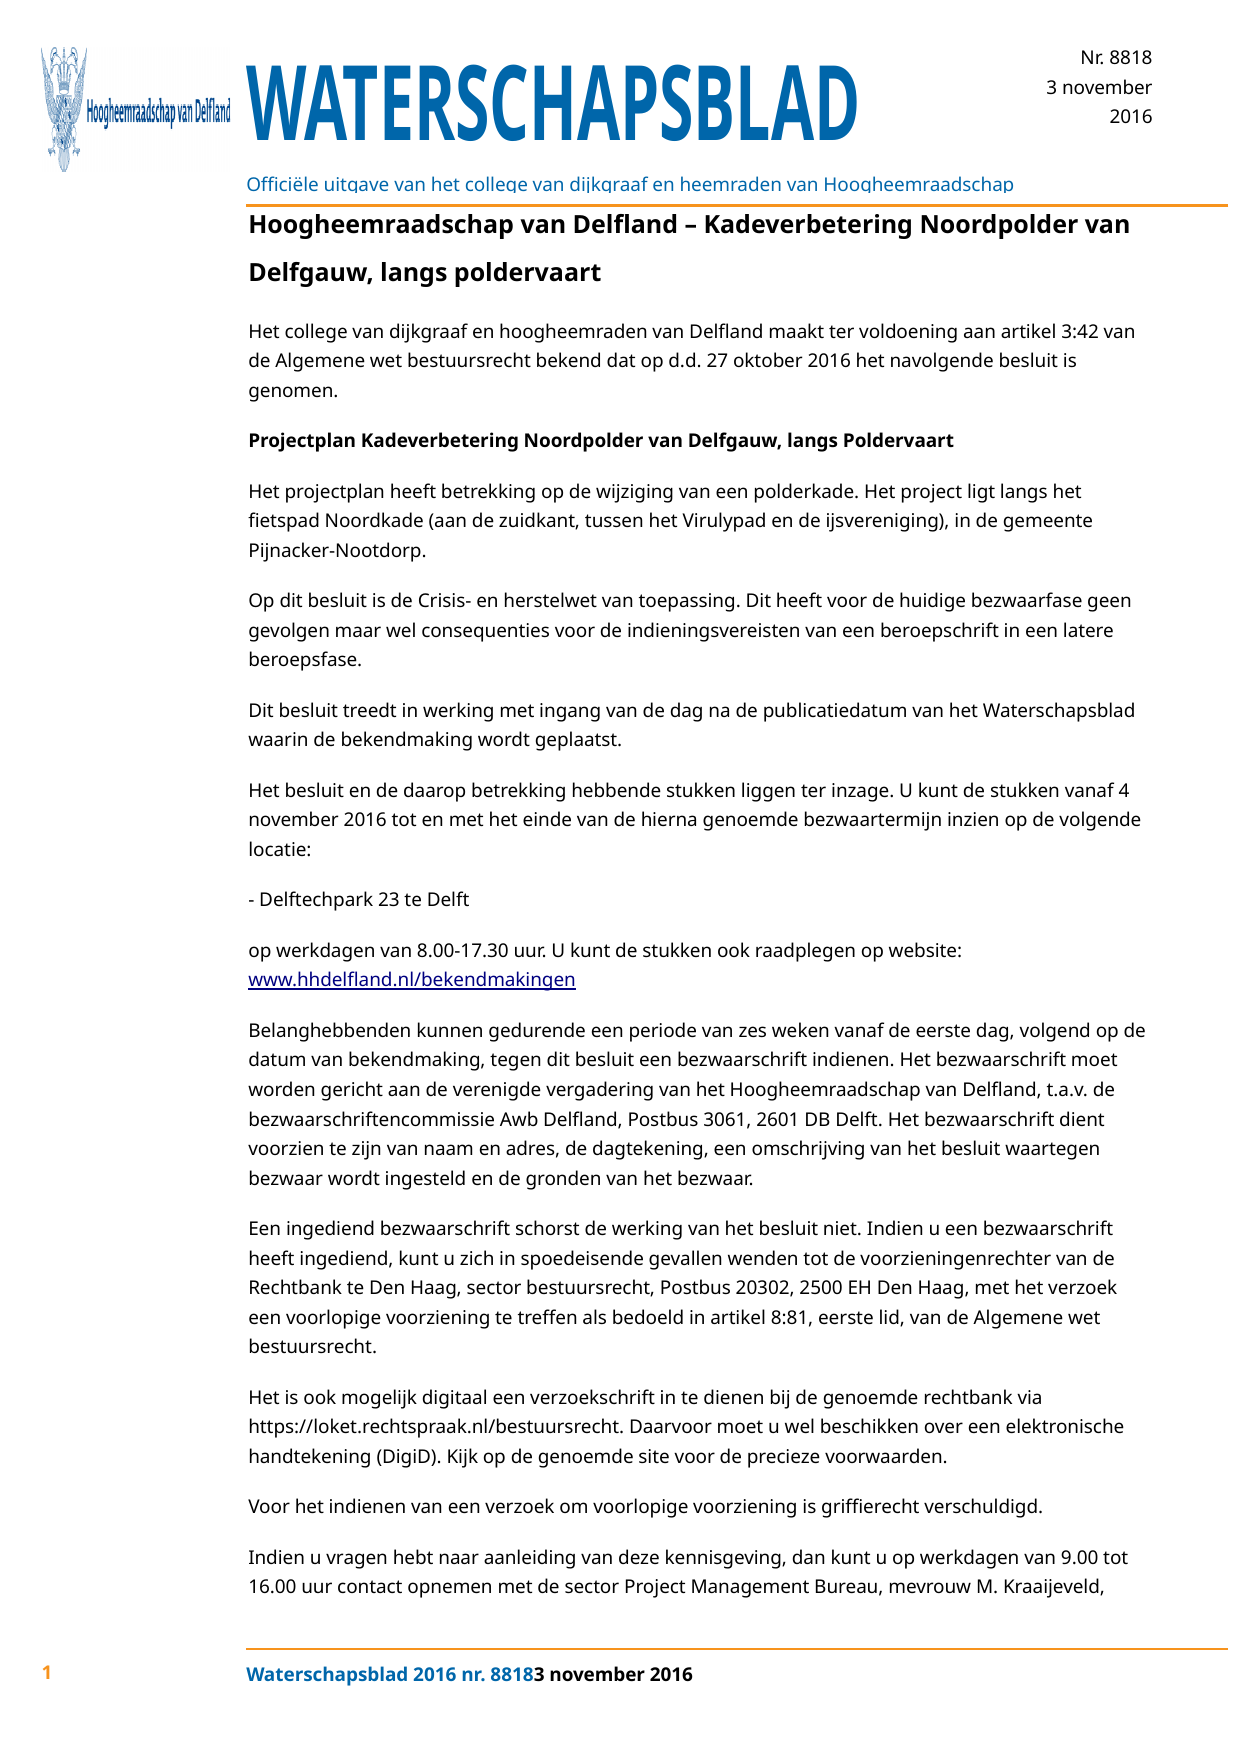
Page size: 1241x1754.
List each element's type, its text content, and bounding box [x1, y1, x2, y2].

text Belanghebbenden kunnen gedurende een periode van zes weken vanaf de eerste dag, volgend op de datum van bekendmaking, tegen dit besluit een bezwaarschrift indienen. Het bezwaarschrift moet worden gericht aan de verenigde vergadering van het Hoogheemraadschap van Delfland, t.a.v. de bezwaarschriftencommissie Awb Delfland, Postbus 3061, 2601 DB Delft. Het bezwaarschrift dient voorzien te zijn van naam en adres, de dagtekening, een omschrijving van het besluit waartegen bezwaar wordt ingesteld en de gronden van het bezwaar. [248, 1017, 1152, 1191]
text op werkdagen van 8.00-17.30 uur. U kunt de stukken ook raadplegen op website: www.hhdelfland.nl/bekendmakingen [248, 937, 1152, 992]
text Een ingediend bezwaarschrift schorst de werking van het besluit niet. Indien u een bezwaarschrift heeft ingediend, kunt u zich in spoedeisende gevallen wenden tot de voorzieningenrechter van de Rechtbank te Den Haag, sector bestuursrecht, Postbus 20302, 2500 EH Den Haag, met het verzoek een voorlopige voorziening te treffen als bedoeld in artikel 8:81, eerste lid, van de Algemene wet bestuursrecht. [248, 1215, 1152, 1359]
text Op dit besluit is de Crisis- en herstelwet van toepassing. Dit heeft voor de huidige bezwaarfase geen gevolgen maar wel consequenties voor de indieningsvereisten van een beroepschrift in een latere beroepsfase. [248, 587, 1152, 672]
text Hoogheemraadschap van Delfland – Kadeverbetering Noordpolder van Delfgauw, langs poldervaart [248, 207, 1152, 288]
text Het besluit en de daarop betrekking hebbende stukken liggen ter inzage. U kunt de stukken vanaf 4 november 2016 tot en met het einde van de hierna genoemde bezwaartermijn inzien op de volgende locatie: [248, 777, 1152, 862]
text Dit besluit treedt in werking met ingang van de dag na de publicatiedatum van het Waterschapsblad waarin de bekendmaking wordt geplaatst. [248, 697, 1152, 752]
text Indien u vragen hebt naar aanleiding van deze kennisgeving, dan kunt u op werkdagen van 9.00 tot 16.00 uur contact opnemen met de sector Project Management Bureau, mevrouw M. Kraaijeveld, [248, 1544, 1152, 1599]
picture [41, 47, 231, 172]
text Projectplan Kadeverbetering Noordpolder van Delfgauw, langs Poldervaart [248, 427, 1152, 453]
text Voor het indienen van een verzoek om voorlopige voorziening is griffierecht verschuldigd. [248, 1494, 1152, 1519]
text Het projectplan heeft betrekking op de wijziging van een polderkade. Het project ligt langs het fietspad Noordkade (aan de zuidkant, tussen het Virulypad en de ijsvereniging), in de gemeente Pijnacker-Nootdorp. [248, 478, 1152, 563]
text Het college van dijkgraaf en hoogheemraden van Delfland maakt ter voldoening aan artikel 3:42 van de Algemene wet bestuursrecht bekend dat op d.d. 27 oktober 2016 het navolgende besluit is genomen. [248, 318, 1152, 403]
text Het is ook mogelijk digitaal een verzoekschrift in te dienen bij de genoemde rechtbank via https://loket.rechtspraak.nl/bestuursrecht. Daarvoor moet u wel beschikken over een elektronische handtekening (DigiD). Kijk op de genoemde site voor de precieze voorwaarden. [248, 1384, 1152, 1469]
text - Delftechpark 23 te Delft [248, 887, 1152, 912]
